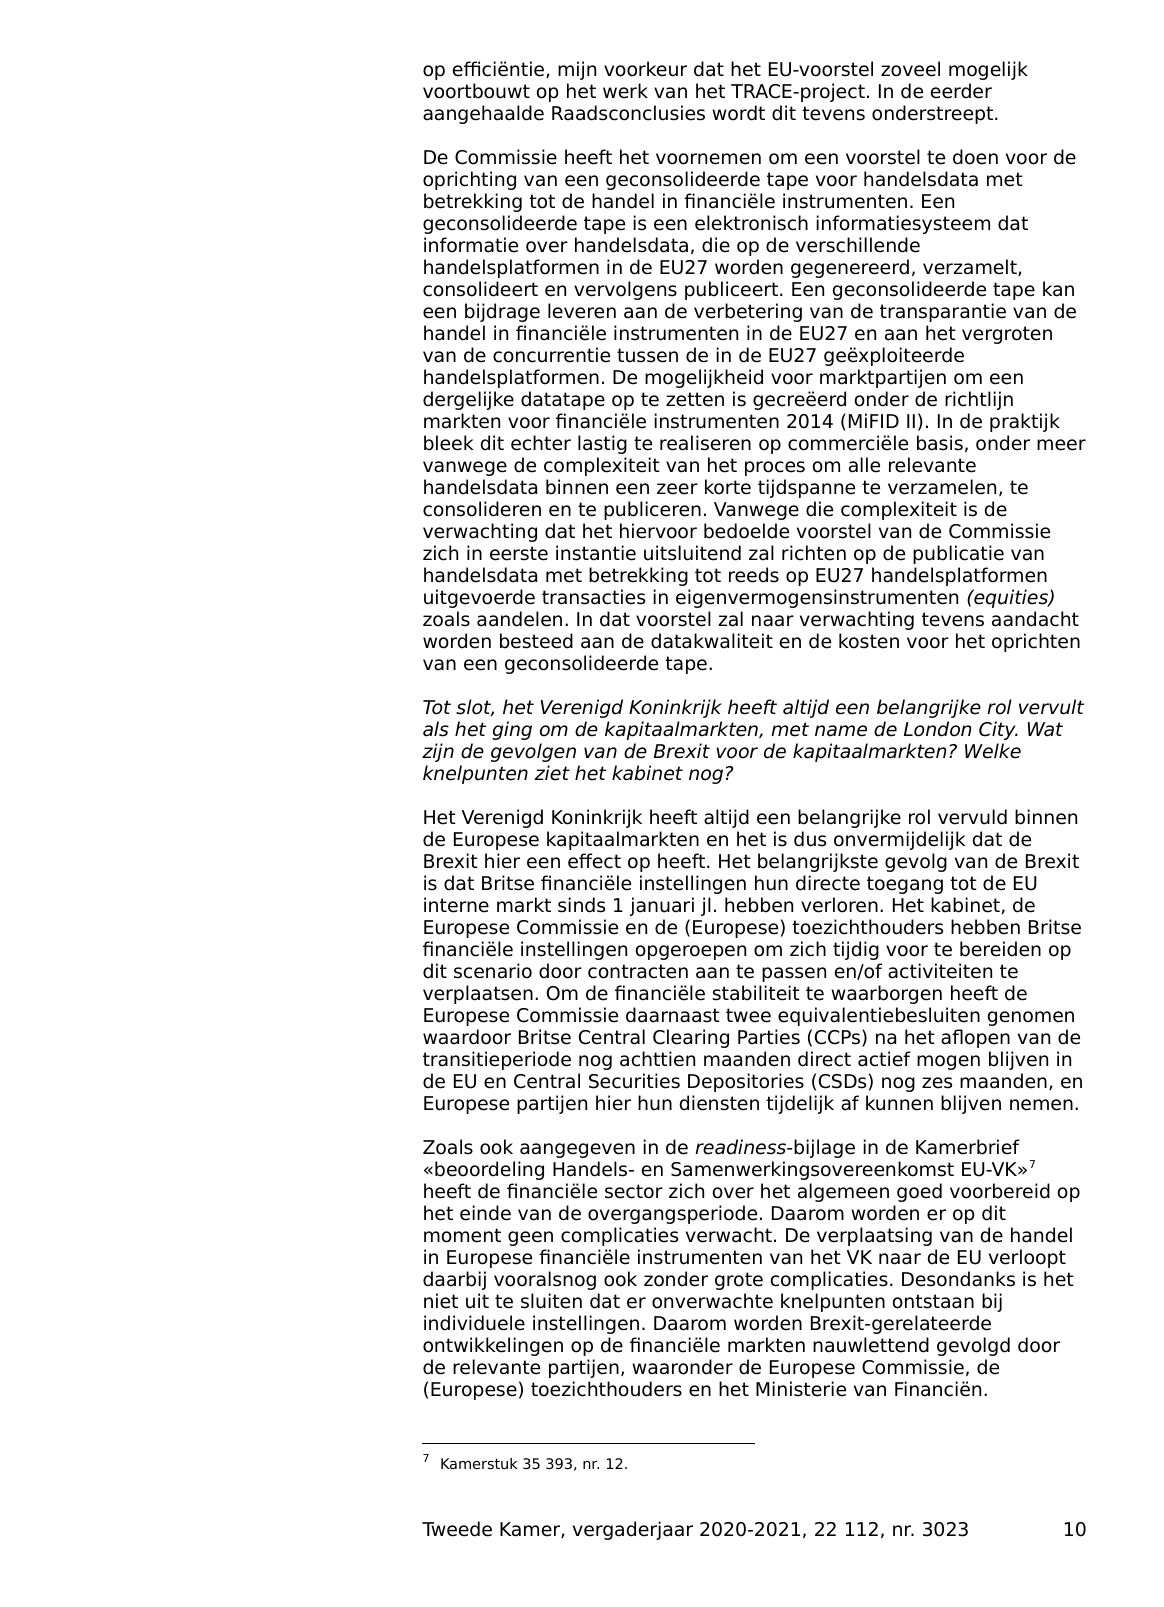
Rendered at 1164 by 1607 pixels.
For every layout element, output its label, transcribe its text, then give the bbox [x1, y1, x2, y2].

text op efficiëntie, mijn voorkeur dat het EU-voorstel zoveel mogelijk voortbouwt op het werk van het TRACE-project. In de eerder aangehaalde Raadsconclusies wordt dit tevens onderstreept. [422, 59, 1087, 125]
text Kamerstuk 35 393, nr. 12. [422, 1452, 1087, 1474]
text De Commissie heeft het voornemen om een voorstel te doen voor de oprichting van een geconsolideerde tape voor handelsdata met betrekking tot de handel in financiële instrumenten. Een geconsolideerde tape is een elektronisch informatiesysteem dat informatie over handelsdata, die op de verschillende handelsplatformen in de EU27 worden gegenereerd, verzamelt, consolideert en vervolgens publiceert. Een geconsolideerde tape kan een bijdrage leveren aan de verbetering van de transparantie van de handel in financiële instrumenten in de EU27 en aan het vergroten van de concurrentie tussen de in de EU27 geëxploiteerde handelsplatformen. De mogelijkheid voor marktpartijen om een dergelijke datatape op te zetten is gecreëerd onder de richtlijn markten voor financiële instrumenten 2014 (MiFID II). In de praktijk bleek dit echter lastig te realiseren op commerciële basis, onder meer vanwege de complexiteit van het proces om alle relevante handelsdata binnen een zeer korte tijdspanne te verzamelen, te consolideren en te publiceren. Vanwege die complexiteit is de verwachting dat het hiervoor bedoelde voorstel van de Commissie zich in eerste instantie uitsluitend zal richten op de publicatie van handelsdata met betrekking tot reeds op EU27 handelsplatformen uitgevoerde transacties in eigenvermogensinstrumenten (equities) zoals aandelen. In dat voorstel zal naar verwachting tevens aandacht worden besteed aan de datakwaliteit en de kosten voor het oprichten van een geconsolideerde tape. [422, 147, 1087, 675]
text Het Verenigd Koninkrijk heeft altijd een belangrijke rol vervuld binnen de Europese kapitaalmarkten en het is dus onvermijdelijk dat de Brexit hier een effect op heeft. Het belangrijkste gevolg van de Brexit is dat Britse financiële instellingen hun directe toegang tot de EU interne markt sinds 1 januari jl. hebben verloren. Het kabinet, de Europese Commissie en de (Europese) toezichthouders hebben Britse financiële instellingen opgeroepen om zich tijdig voor te bereiden op dit scenario door contracten aan te passen en/of activiteiten te verplaatsen. Om de financiële stabiliteit te waarborgen heeft de Europese Commissie daarnaast twee equivalentiebesluiten genomen waardoor Britse Central Clearing Parties (CCPs) na het aflopen van de transitieperiode nog achttien maanden direct actief mogen blijven in de EU en Central Securities Depositories (CSDs) nog zes maanden, en Europese partijen hier hun diensten tijdelijk af kunnen blijven nemen. [422, 807, 1087, 1115]
text Tot slot, het Verenigd Koninkrijk heeft altijd een belangrijke rol vervult als het ging om de kapitaalmarkten, met name de London City. Wat zijn de gevolgen van de Brexit voor de kapitaalmarkten? Welke knelpunten ziet het kabinet nog? [422, 697, 1087, 785]
text Zoals ook aangegeven in de readiness-bijlage in de Kamerbrief «beoordeling Handels- en Samenwerkingsovereenkomst EU-VK» heeft de financiële sector zich over het algemeen goed voorbereid op het einde van de overgangsperiode. Daarom worden er op dit moment geen complicaties verwacht. De verplaatsing van de handel in Europese financiële instrumenten van het VK naar de EU verloopt daarbij vooralsnog ook zonder grote complicaties. Desondanks is het niet uit te sluiten dat er onverwachte knelpunten ontstaan bij individuele instellingen. Daarom worden Brexit-gerelateerde ontwikkelingen op de financiële markten nauwlettend gevolgd door de relevante partijen, waaronder de Europese Commissie, de (Europese) toezichthouders en het Ministerie van Financiën. [422, 1137, 1087, 1401]
